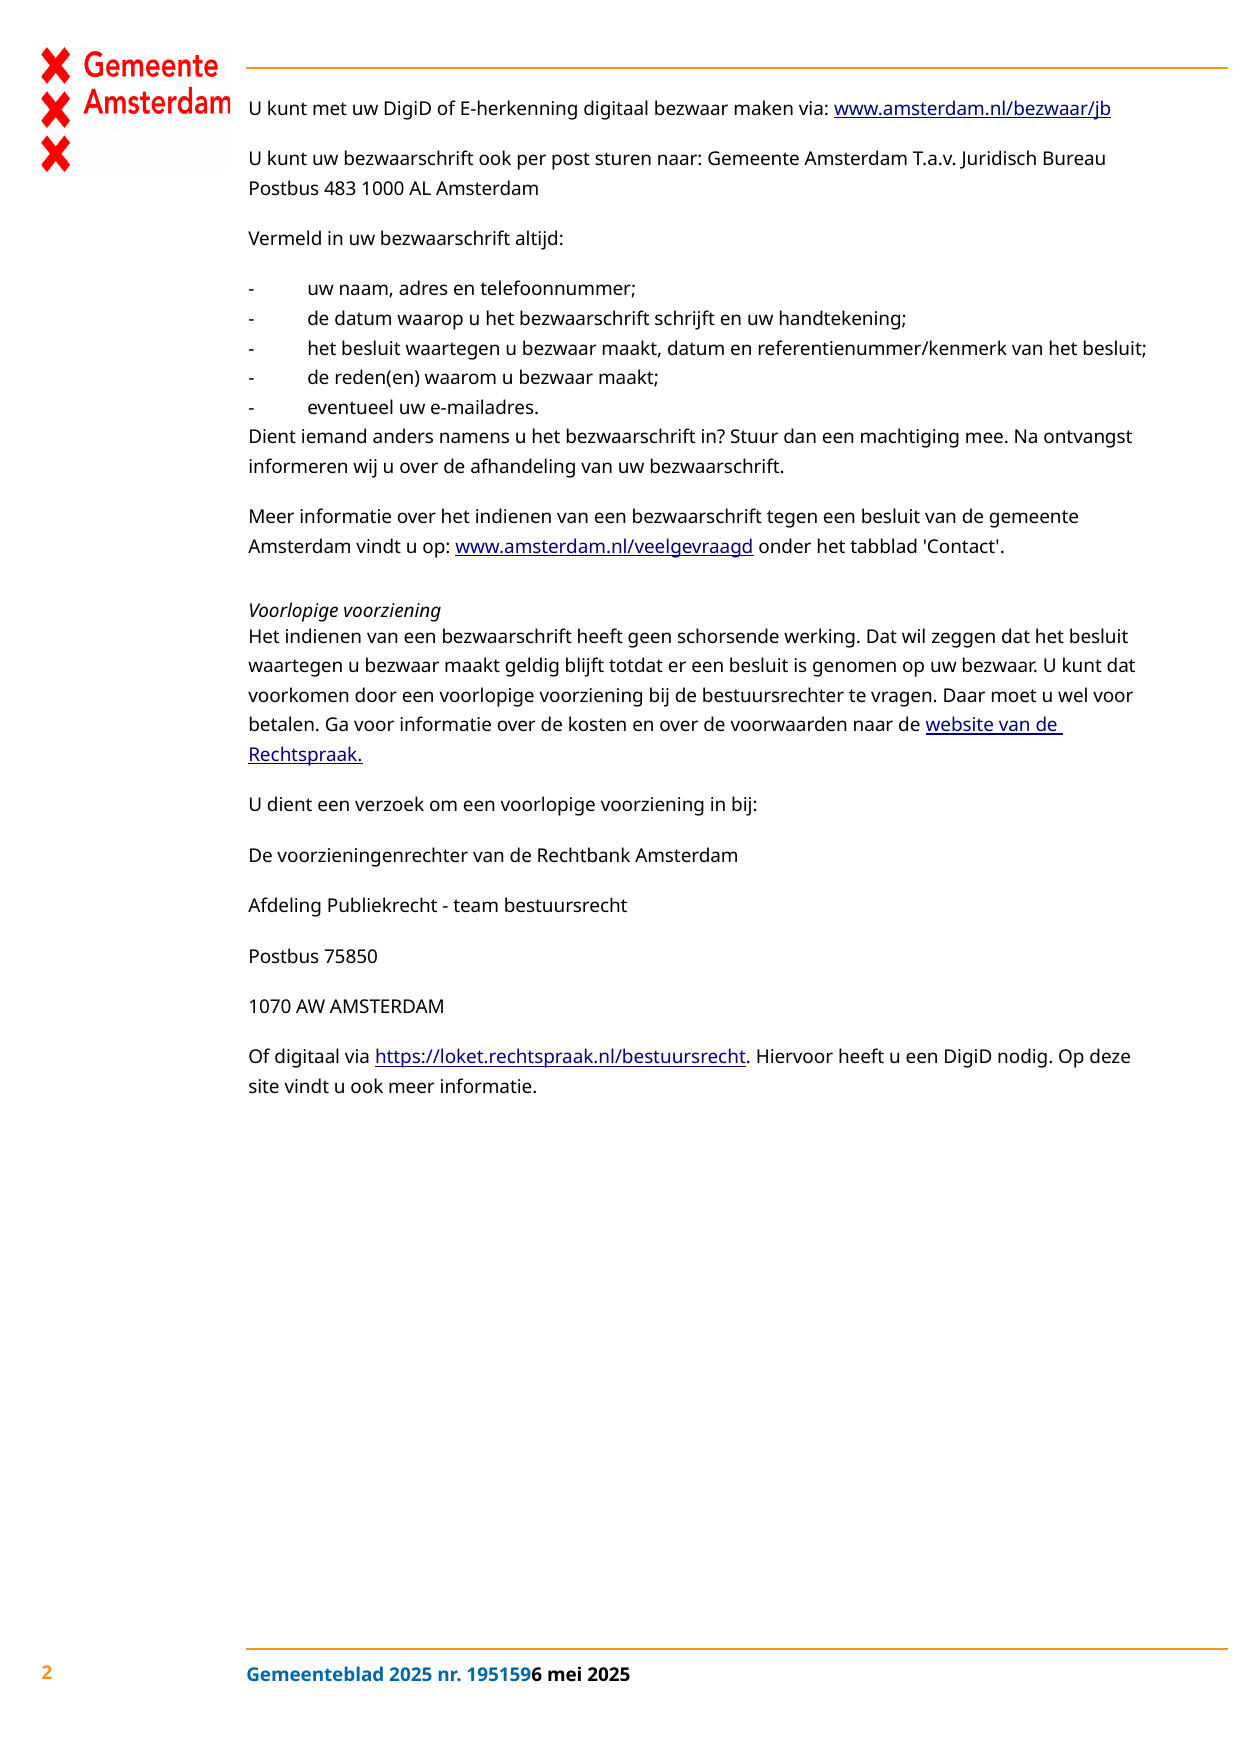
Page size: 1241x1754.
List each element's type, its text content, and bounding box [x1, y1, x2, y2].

text Of digitaal via https://loket.rechtspraak.nl/bestuursrecht. Hiervoor heeft u een DigiD nodig. Op deze site vindt u ook meer informatie. [248, 1044, 1152, 1099]
picture [41, 47, 231, 172]
text Postbus 75850 [248, 943, 1152, 968]
text U kunt uw bezwaarschrift ook per post sturen naar: Gemeente Amsterdam T.a.v. Juridisch Bureau Postbus 483 1000 AL Amsterdam [248, 145, 1152, 201]
text U dient een verzoek om een voorlopige voorziening in bij: [248, 792, 1152, 817]
text Afdeling Publiekrecht - team bestuursrecht [248, 892, 1152, 918]
text Het indienen van een bezwaarschrift heeft geen schorsende werking. Dat wil zeggen dat het besluit waartegen u bezwaar maakt geldig blijft totdat er een besluit is genomen op uw bezwaar. U kunt dat voorkomen door een voorlopige voorziening bij de bestuursrechter te vragen. Daar moet u wel voor betalen. Ga voor informatie over de kosten en over de voorwaarden naar de website van de Rechtspraak. [248, 623, 1152, 767]
list uw naam, adres en telefoonnummer; [248, 276, 1152, 301]
list eventueel uw e-mailadres. [248, 394, 1152, 420]
text De voorzieningenrechter van de Rechtbank Amsterdam [248, 842, 1152, 868]
text Dient iemand anders namens u het bezwaarschrift in? Stuur dan een machtiging mee. Na ontvangst informeren wij u over de afhandeling van uw bezwaarschrift. [248, 423, 1152, 479]
text U kunt met uw DigiD of E-herkenning digitaal bezwaar maken via: www.amsterdam.nl/bezwaar/jb [248, 95, 1152, 121]
list het besluit waartegen u bezwaar maakt, datum en referentienummer/kenmerk van het besluit; [248, 335, 1152, 361]
text Voorlopige voorziening [248, 597, 1152, 623]
text Meer informatie over het indienen van een bezwaarschrift tegen een besluit van de gemeente Amsterdam vindt u op: www.amsterdam.nl/veelgevraagd onder het tabblad 'Contact'. [248, 503, 1152, 559]
text 1070 AW AMSTERDAM [248, 993, 1152, 1019]
list de datum waarop u het bezwaarschrift schrijft en uw handtekening; [248, 305, 1152, 331]
list de reden(en) waarom u bezwaar maakt; [248, 364, 1152, 390]
text Vermeld in uw bezwaarschrift altijd: [248, 225, 1152, 251]
